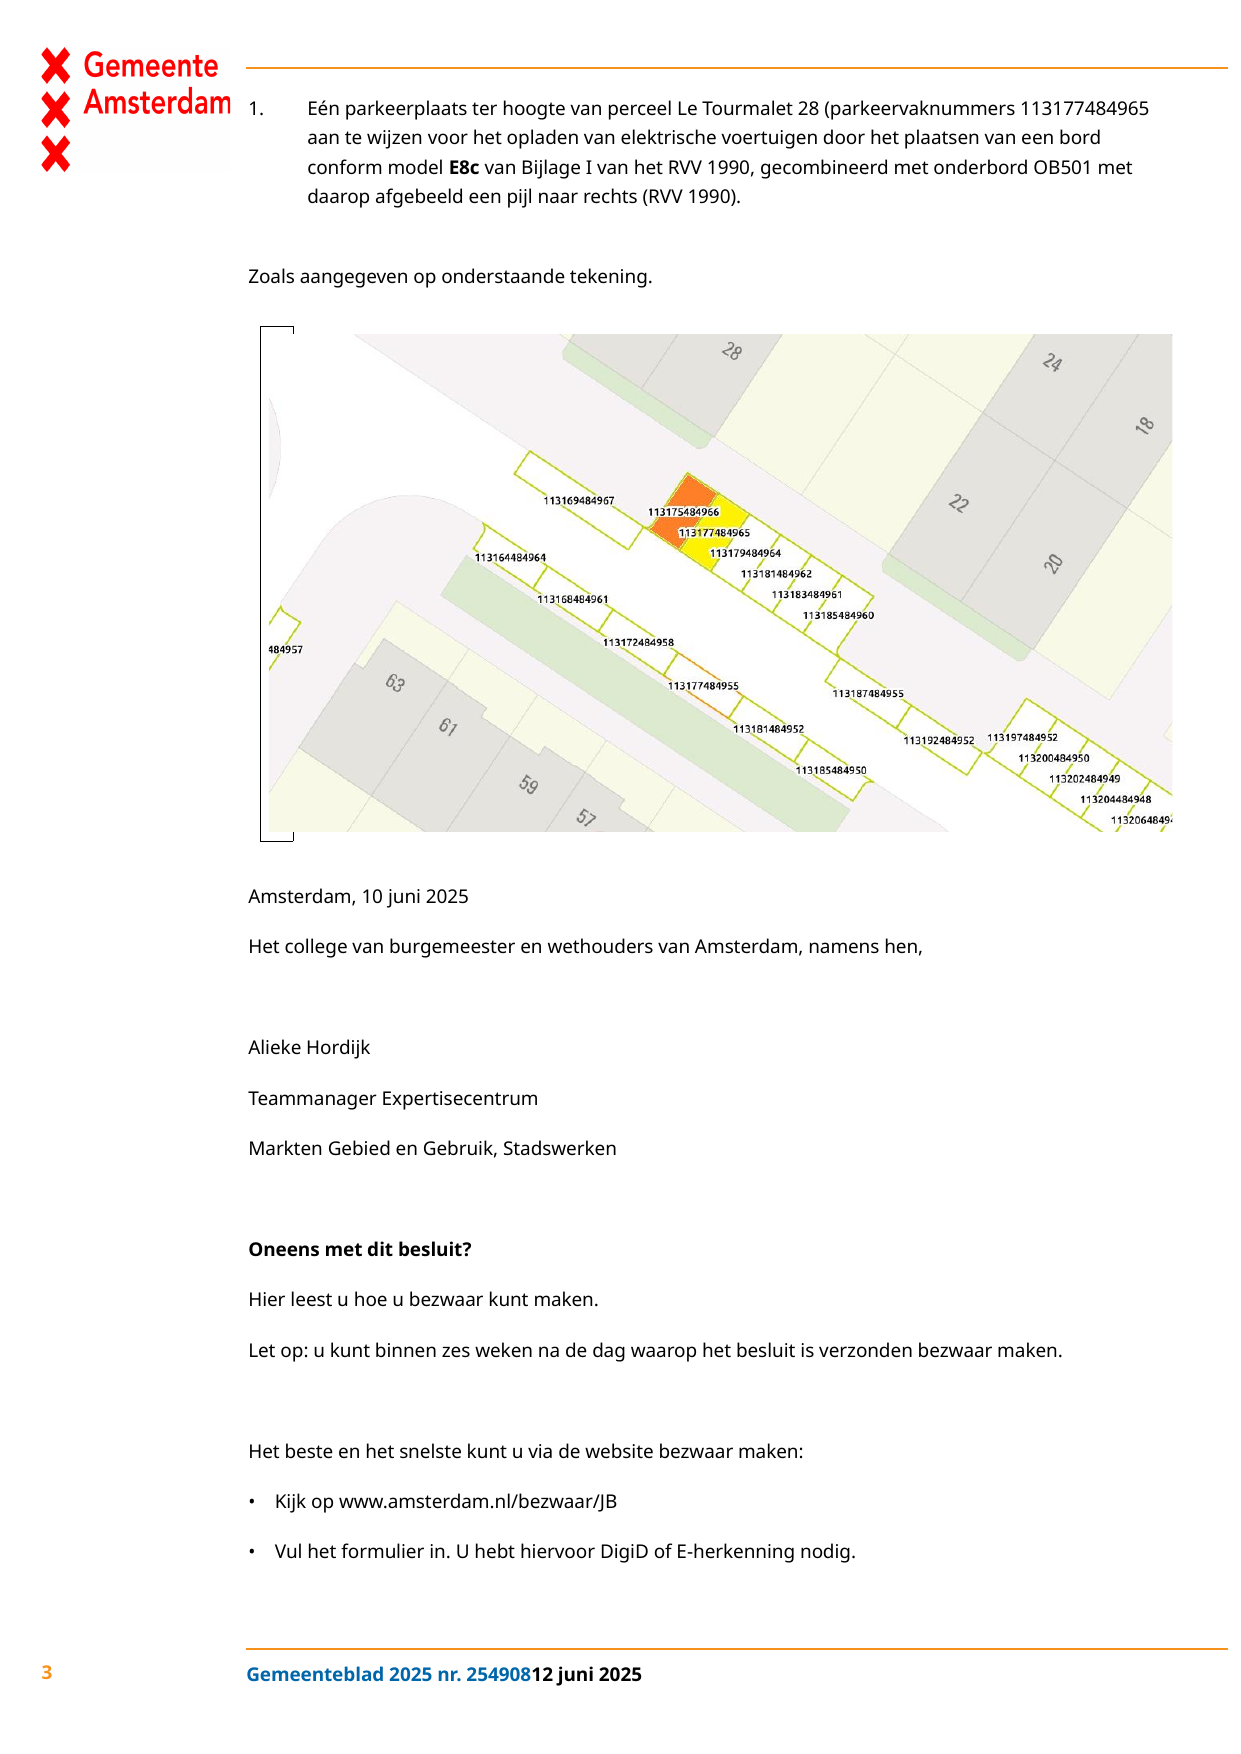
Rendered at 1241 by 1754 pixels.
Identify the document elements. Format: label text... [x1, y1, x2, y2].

list Eén parkeerplaats ter hoogte van perceel Le Tourmalet 28 (parkeervaknummers 113177484965 aan te wijzen voor het opladen van elektrische voertuigen door het plaatsen van een bord conform model E8c van Bijlage I van het RVV 1990, gecombineerd met onderbord OB501 met daarop afgebeeld een pijl naar rechts (RVV 1990). [248, 95, 1152, 209]
picture [41, 47, 231, 172]
text Teammanager Expertisecentrum [248, 1085, 1152, 1111]
text Hier leest u hoe u bezwaar kunt maken. [248, 1287, 1152, 1312]
text Zoals aangegeven op onderstaande tekening. [248, 263, 1152, 289]
text Het beste en het snelste kunt u via de website bezwaar maken: [248, 1438, 1152, 1463]
text • Kijk op www.amsterdam.nl/bezwaar/JB [248, 1488, 1152, 1514]
text Markten Gebied en Gebruik, Stadswerken [248, 1135, 1152, 1161]
text • Vul het formulier in. U hebt hiervoor DigiD of E-herkenning nodig. [248, 1539, 1152, 1564]
picture [268, 334, 1173, 832]
text Oneens met dit besluit? [248, 1236, 1152, 1262]
text Alieke Hordijk [248, 1034, 1152, 1060]
text Het college van burgemeester en wethouders van Amsterdam, namens hen, [248, 934, 1152, 959]
text Let op: u kunt binnen zes weken na de dag waarop het besluit is verzonden bezwaar maken. [248, 1337, 1152, 1363]
text Amsterdam, 10 juni 2025 [248, 883, 1152, 909]
